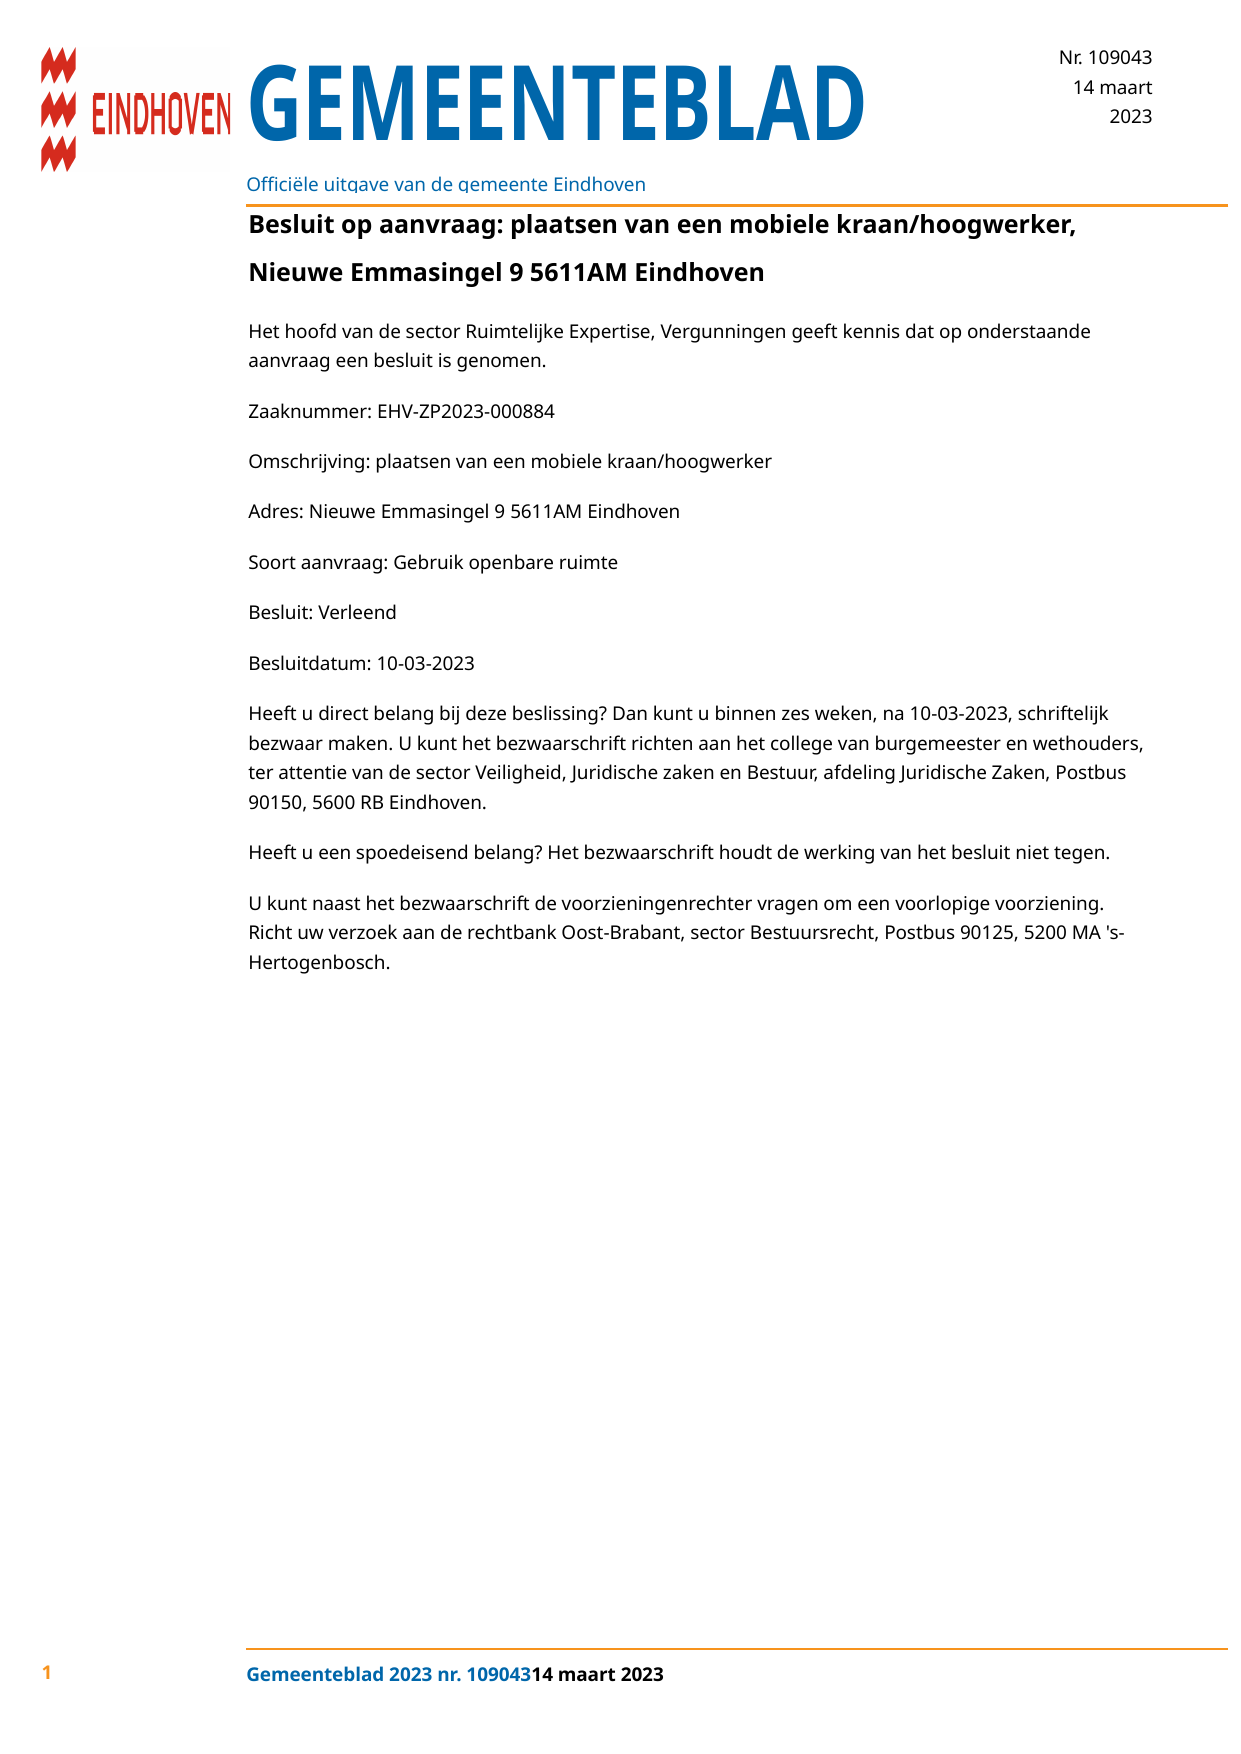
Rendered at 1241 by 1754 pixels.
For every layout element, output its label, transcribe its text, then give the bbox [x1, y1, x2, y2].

text Adres: Nieuwe Emmasingel 9 5611AM Eindhoven [248, 499, 1152, 524]
text Heeft u direct belang bij deze beslissing? Dan kunt u binnen zes weken, na 10-03-2023, schriftelijk bezwaar maken. U kunt het bezwaarschrift richten aan het college van burgemeester en wethouders, ter attentie van de sector Veiligheid, Juridische zaken en Bestuur, afdeling Juridische Zaken, Postbus 90150, 5600 RB Eindhoven. [248, 700, 1152, 815]
text Besluit op aanvraag: plaatsen van een mobiele kraan/hoogwerker, Nieuwe Emmasingel 9 5611AM Eindhoven [248, 207, 1152, 288]
text Soort aanvraag: Gebruik openbare ruimte [248, 549, 1152, 575]
picture [41, 47, 231, 172]
text Heeft u een spoedeisend belang? Het bezwaarschrift houdt de werking van het besluit niet tegen. [248, 839, 1152, 865]
text Omschrijving: plaatsen van een mobiele kraan/hoogwerker [248, 448, 1152, 474]
text Zaaknummer: EHV-ZP2023-000884 [248, 398, 1152, 424]
text U kunt naast het bezwaarschrift de voorzieningenrechter vragen om een voorlopige voorziening. Richt uw verzoek aan de rechtbank Oost-Brabant, sector Bestuursrecht, Postbus 90125, 5200 MA 's-Hertogenbosch. [248, 890, 1152, 975]
text Besluit: Verleend [248, 599, 1152, 625]
text Het hoofd van de sector Ruimtelijke Expertise, Vergunningen geeft kennis dat op onderstaande aanvraag een besluit is genomen. [248, 318, 1152, 373]
text Besluitdatum: 10-03-2023 [248, 650, 1152, 676]
